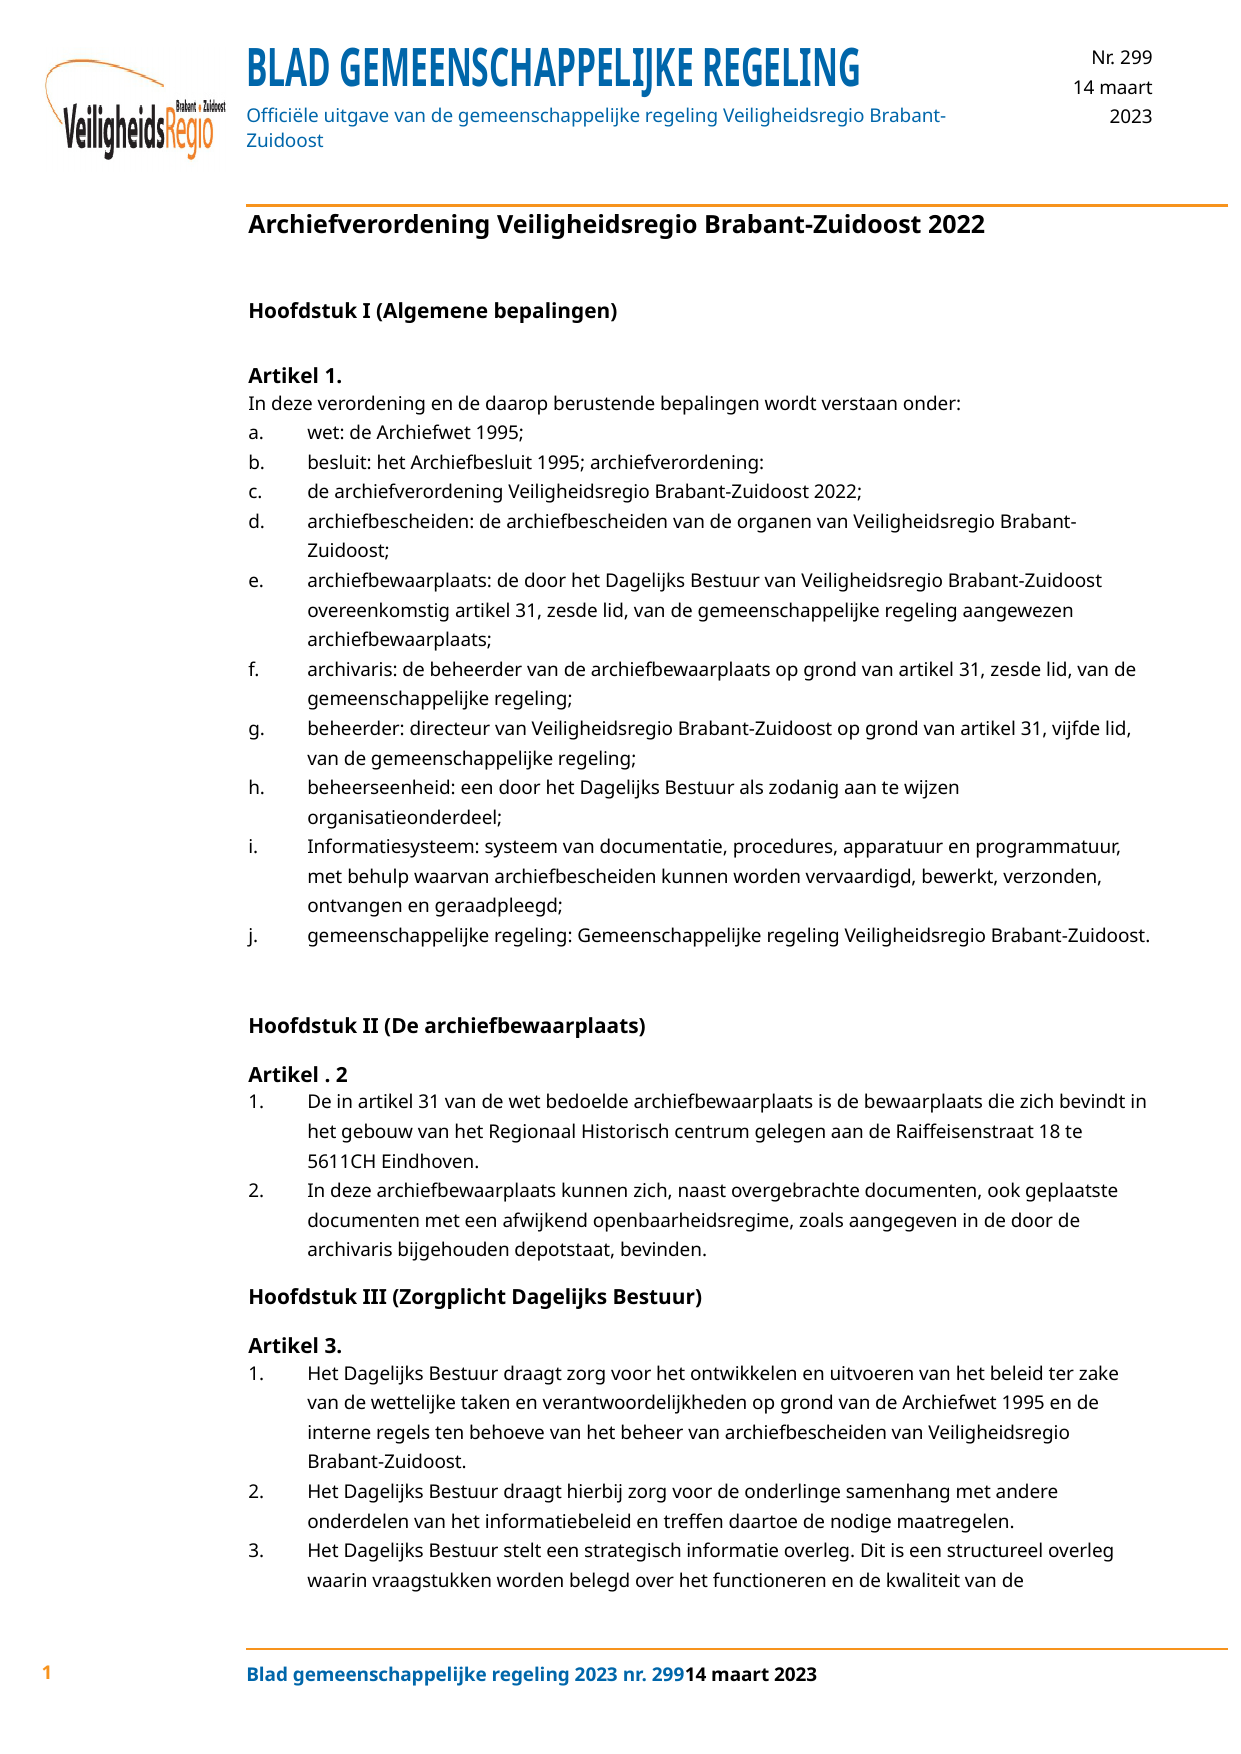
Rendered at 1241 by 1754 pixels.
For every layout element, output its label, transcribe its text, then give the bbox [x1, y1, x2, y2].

list De in artikel 31 van de wet bedoelde archiefbewaarplaats is de bewaarplaats die zich bevindt in het gebouw van het Regionaal Historisch centrum gelegen aan de Raiffeisenstraat 18 te 5611CH Eindhoven. [248, 1089, 1152, 1174]
text Artikel 3. [248, 1332, 1152, 1360]
list Het Dagelijks Bestuur draagt hierbij zorg voor de onderlinge samenhang met andere onderdelen van het informatiebeleid en treffen daartoe de nodige maatregelen. [248, 1478, 1152, 1534]
list besluit: het Archiefbesluit 1995; archiefverordening: [248, 449, 1152, 475]
list Het Dagelijks Bestuur stelt een strategisch informatie overleg. Dit is een structureel overleg waarin vraagstukken worden belegd over het functioneren en de kwaliteit van de [248, 1537, 1152, 1593]
text In deze verordening en de daarop berustende bepalingen wordt verstaan onder: [248, 390, 1152, 416]
list archivaris: de beheerder van de archiefbewaarplaats op grond van artikel 31, zesde lid, van de gemeenschappelijke regeling; [248, 656, 1152, 711]
text Archiefverordening Veiligheidsregio Brabant-Zuidoost 2022 [248, 207, 1152, 241]
list beheerseenheid: een door het Dagelijks Bestuur als zodanig aan te wijzen organisatieonderdeel; [248, 774, 1152, 830]
list de archiefverordening Veiligheidsregio Brabant-Zuidoost 2022; [248, 478, 1152, 504]
text Artikel . 2 [248, 1060, 1152, 1089]
list Informatiesysteem: systeem van documentatie, procedures, apparatuur en programmatuur, met behulp waarvan archiefbescheiden kunnen worden vervaardigd, bewerkt, verzonden, ontvangen en geraadpleegd; [248, 833, 1152, 918]
list wet: de Archiefwet 1995; [248, 419, 1152, 445]
text Hoofdstuk II (De archiefbewaarplaats) [248, 1011, 1152, 1039]
list archiefbescheiden: de archiefbescheiden van de organen van Veiligheidsregio Brabant-Zuidoost; [248, 508, 1152, 563]
list Het Dagelijks Bestuur draagt zorg voor het ontwikkelen en uitvoeren van het beleid ter zake van de wettelijke taken en verantwoordelijkheden op grond van de Archiefwet 1995 en de interne regels ten behoeve van het beheer van archiefbescheiden van Veiligheidsregio Brabant-Zuidoost. [248, 1360, 1152, 1474]
text Artikel 1. [248, 361, 1152, 390]
picture [41, 47, 231, 172]
list beheerder: directeur van Veiligheidsregio Brabant-Zuidoost op grond van artikel 31, vijfde lid, van de gemeenschappelijke regeling; [248, 715, 1152, 771]
list archiefbewaarplaats: de door het Dagelijks Bestuur van Veiligheidsregio Brabant-Zuidoost overeenkomstig artikel 31, zesde lid, van de gemeenschappelijke regeling aangewezen archiefbewaarplaats; [248, 567, 1152, 652]
list In deze archiefbewaarplaats kunnen zich, naast overgebrachte documenten, ook geplaatste documenten met een afwijkend openbaarheidsregime, zoals aangegeven in de door de archivaris bijgehouden depotstaat, bevinden. [248, 1177, 1152, 1262]
list gemeenschappelijke regeling: Gemeenschappelijke regeling Veiligheidsregio Brabant-Zuidoost. [248, 922, 1152, 948]
text Hoofdstuk I (Algemene bepalingen) [248, 296, 1152, 324]
text Hoofdstuk III (Zorgplicht Dagelijks Bestuur) [248, 1282, 1152, 1311]
